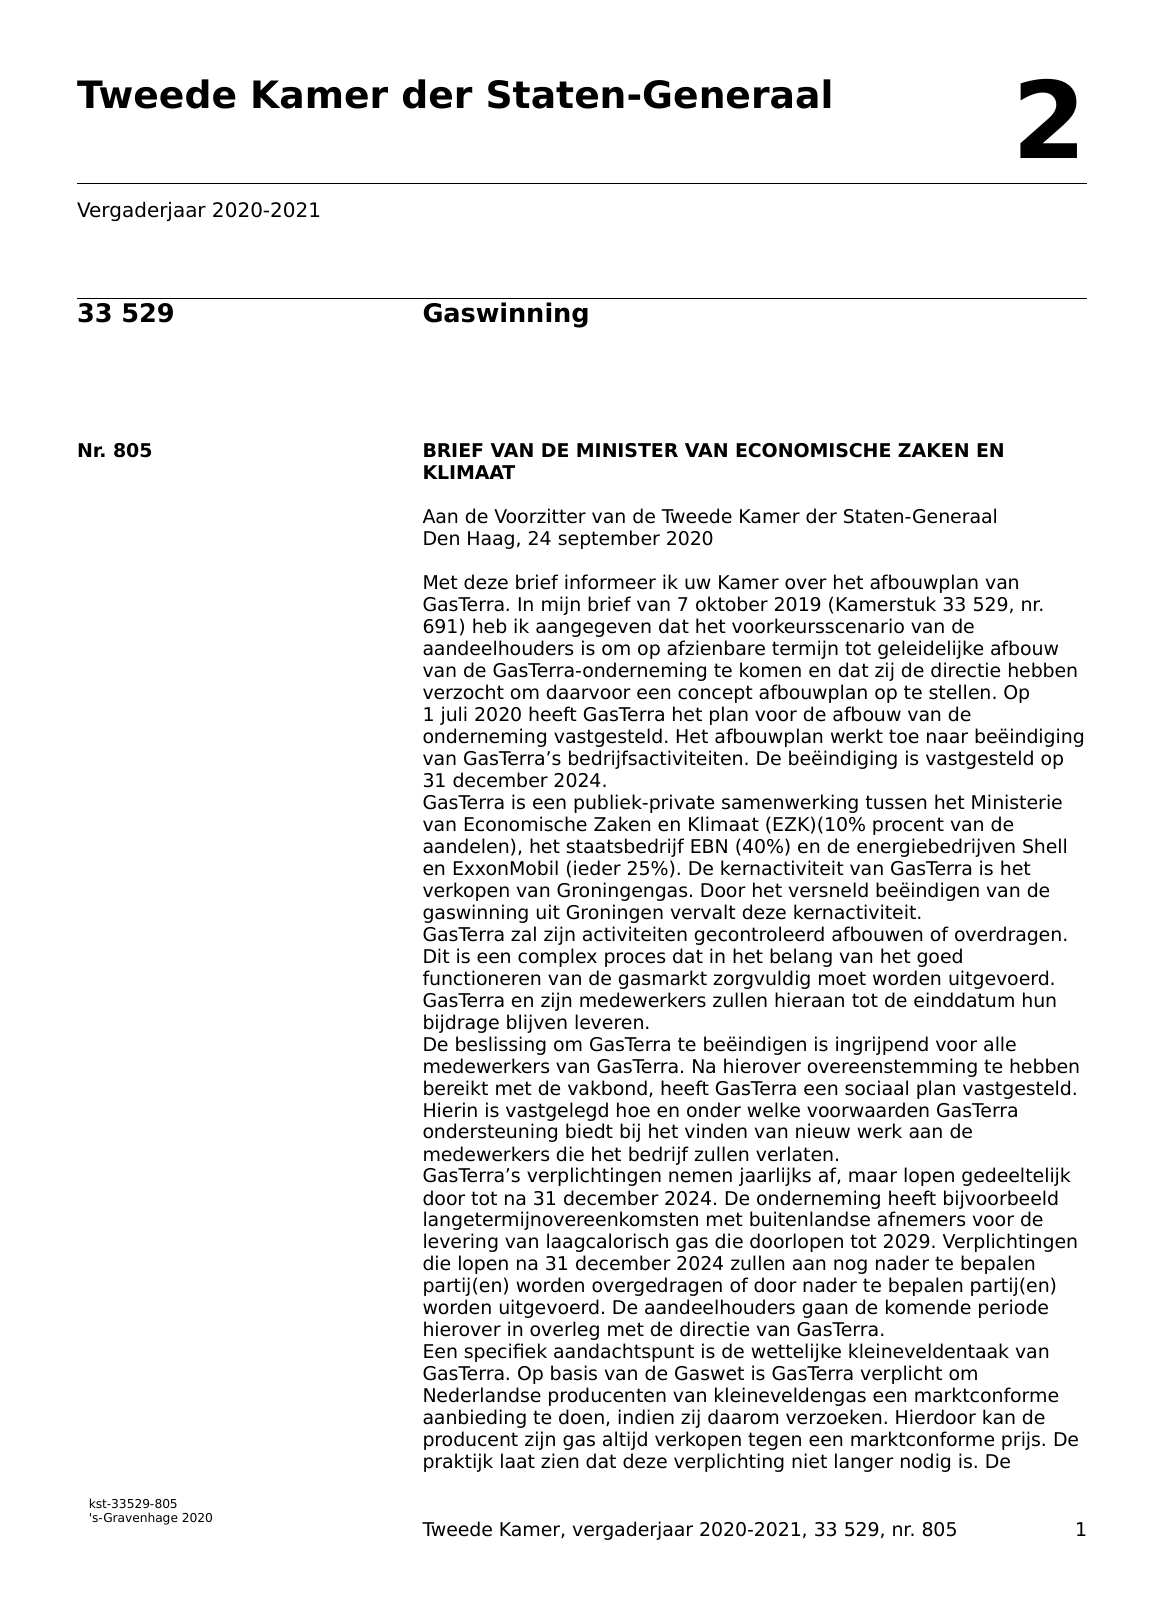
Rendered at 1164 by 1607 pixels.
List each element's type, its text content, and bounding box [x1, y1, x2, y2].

text Een specifiek aandachtspunt is de wettelijke kleineveldentaak van GasTerra. Op basis van de Gaswet is GasTerra verplicht om Nederlandse producenten van kleineveldengas een marktconforme aanbieding te doen, indien zij daarom verzoeken. Hierdoor kan de producent zijn gas altijd verkopen tegen een marktconforme prijs. De praktijk laat zien dat deze verplichting niet langer nodig is. De [422, 1341, 1087, 1473]
text GasTerra is een publiek-private samenwerking tussen het Ministerie van Economische Zaken en Klimaat (EZK)(10% procent van de aandelen), het staatsbedrijf EBN (40%) en de energiebedrijven Shell en ExxonMobil (ieder 25%). De kernactiviteit van GasTerra is het verkopen van Groningengas. Door het versneld beëindigen van de gaswinning uit Groningen vervalt deze kernactiviteit. [422, 792, 1087, 924]
text kst-33529-805 [88, 1497, 323, 1511]
text 1 juli 2020 heeft GasTerra het plan voor de afbouw van de onderneming vastgesteld. Het afbouwplan werkt toe naar beëindiging van GasTerra’s bedrijfsactiviteiten. De beëindiging is vastgesteld op 31 december 2024. [422, 704, 1087, 792]
subtitle 33 529 Gaswinning [77, 299, 1087, 329]
text Met deze brief informeer ik uw Kamer over het afbouwplan van GasTerra. In mijn brief van 7 oktober 2019 (Kamerstuk 33 529, nr. 691) heb ik aangegeven dat het voorkeursscenario van de aandeelhouders is om op afzienbare termijn tot geleidelijke afbouw van de GasTerra-onderneming te komen en dat zij de directie hebben verzocht om daarvoor een concept afbouwplan op te stellen. Op [422, 572, 1087, 704]
text GasTerra zal zijn activiteiten gecontroleerd afbouwen of overdragen. Dit is een complex proces dat in het belang van het goed functioneren van de gasmarkt zorgvuldig moet worden uitgevoerd. GasTerra en zijn medewerkers zullen hieraan tot de einddatum hun bijdrage blijven leveren. [422, 924, 1087, 1033]
text Aan de Voorzitter van de Tweede Kamer der Staten-Generaal [422, 506, 1087, 528]
table_header Tweede Kamer der Staten-Generaal [77, 59, 886, 183]
text Den Haag, 24 september 2020 [422, 528, 1087, 550]
table_header 2 [886, 59, 1087, 183]
subtitle Nr. 805 BRIEF VAN DE MINISTER VAN ECONOMISCHE ZAKEN EN KLIMAAT [77, 440, 1087, 484]
text 's-Gravenhage 2020 [88, 1511, 323, 1525]
text GasTerra’s verplichtingen nemen jaarlijks af, maar lopen gedeeltelijk door tot na 31 december 2024. De onderneming heeft bijvoorbeeld langetermijnovereenkomsten met buitenlandse afnemers voor de levering van laagcalorisch gas die doorlopen tot 2029. Verplichtingen die lopen na 31 december 2024 zullen aan nog nader te bepalen partij(en) worden overgedragen of door nader te bepalen partij(en) worden uitgevoerd. De aandeelhouders gaan de komende periode hierover in overleg met de directie van GasTerra. [422, 1165, 1087, 1341]
table_cell Vergaderjaar 2020-2021 [77, 184, 1087, 298]
text De beslissing om GasTerra te beëindigen is ingrijpend voor alle medewerkers van GasTerra. Na hierover overeenstemming te hebben bereikt met de vakbond, heeft GasTerra een sociaal plan vastgesteld. Hierin is vastgelegd hoe en onder welke voorwaarden GasTerra ondersteuning biedt bij het vinden van nieuw werk aan de medewerkers die het bedrijf zullen verlaten. [422, 1033, 1087, 1165]
